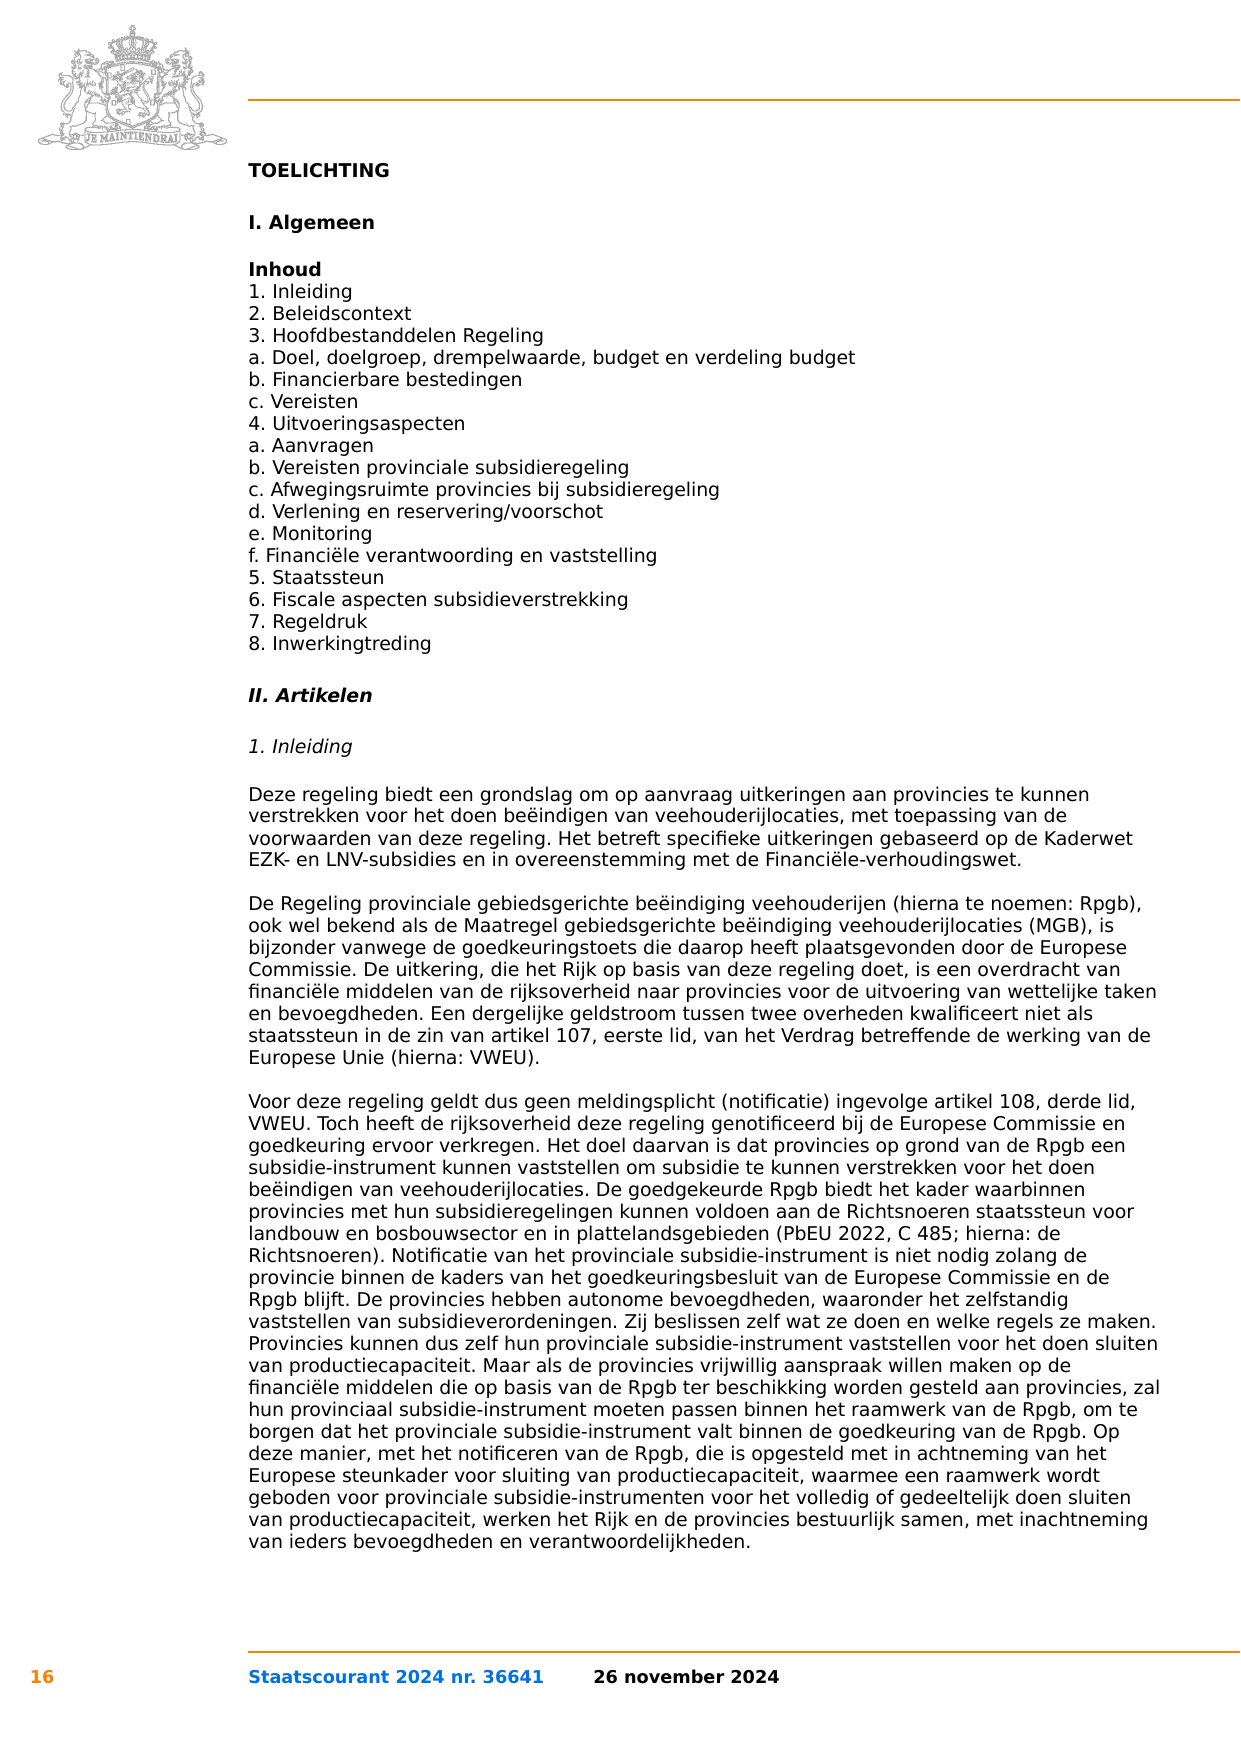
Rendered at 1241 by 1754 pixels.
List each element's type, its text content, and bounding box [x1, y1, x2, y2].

text c. Vereisten [248, 391, 1163, 413]
text 8. Inwerkingtreding [248, 632, 1163, 654]
text b. Vereisten provinciale subsidieregeling [248, 457, 1163, 479]
text a. Doel, doelgroep, drempelwaarde, budget en verdeling budget [248, 347, 1163, 369]
text b. Financierbare bestedingen [248, 369, 1163, 391]
text a. Aanvragen [248, 435, 1163, 457]
text e. Monitoring [248, 523, 1163, 544]
subtitle II. Artikelen [248, 684, 1163, 706]
text 5. Staatssteun [248, 567, 1163, 588]
text Voor deze regeling geldt dus geen meldingsplicht (notificatie) ingevolge artikel 108, derde lid, VWEU. Toch heeft de rijksoverheid deze regeling genotificeerd bij de Europese Commissie en goedkeuring ervoor verkregen. Het doel daarvan is dat provincies op grond van de Rpgb een subsidie-instrument kunnen vaststellen om subsidie te kunnen verstrekken voor het doen beëindigen van veehouderijlocaties. De goedgekeurde Rpgb biedt het kader waarbinnen provincies met hun subsidieregelingen kunnen voldoen aan de Richtsnoeren staatssteun voor landbouw en bosbouwsector en in plattelandsgebieden (PbEU 2022, C 485; hierna: de Richtsnoeren). Notificatie van het provinciale subsidie-instrument is niet nodig zolang de provincie binnen de kaders van het goedkeuringsbesluit van de Europese Commissie en de Rpgb blijft. De provincies hebben autonome bevoegdheden, waaronder het zelfstandig vaststellen van subsidieverordeningen. Zij beslissen zelf wat ze doen en welke regels ze maken. Provincies kunnen dus zelf hun provinciale subsidie-instrument vaststellen voor het doen sluiten van productiecapaciteit. Maar als de provincies vrijwillig aanspraak willen maken op de financiële middelen die op basis van de Rpgb ter beschikking worden gesteld aan provincies, zal hun provinciaal subsidie-instrument moeten passen binnen het raamwerk van de Rpgb, om te borgen dat het provinciale subsidie-instrument valt binnen de goedkeuring van de Rpgb. Op deze manier, met het notificeren van de Rpgb, die is opgesteld met in achtneming van het Europese steunkader voor sluiting van productiecapaciteit, waarmee een raamwerk wordt geboden voor provinciale subsidie-instrumenten voor het volledig of gedeeltelijk doen sluiten van productiecapaciteit, werken het Rijk en de provincies bestuurlijk samen, met inachtneming van ieders bevoegdheden en verantwoordelijkheden. [248, 1091, 1163, 1552]
text De Regeling provinciale gebiedsgerichte beëindiging veehouderijen (hierna te noemen: Rpgb), ook wel bekend als de Maatregel gebiedsgerichte beëindiging veehouderijlocaties (MGB), is bijzonder vanwege de goedkeuringstoets die daarop heeft plaatsgevonden door de Europese Commissie. De uitkering, die het Rijk op basis van deze regeling doet, is een overdracht van financiële middelen van de rijksoverheid naar provincies voor de uitvoering van wettelijke taken en bevoegdheden. Een dergelijke geldstroom tussen twee overheden kwalificeert niet als staatssteun in de zin van artikel 107, eerste lid, van het Verdrag betreffende de werking van de Europese Unie (hierna: VWEU). [248, 893, 1163, 1069]
text 6. Fiscale aspecten subsidieverstrekking [248, 588, 1163, 611]
text 7. Regeldruk [248, 611, 1163, 632]
text Deze regeling biedt een grondslag om op aanvraag uitkeringen aan provincies te kunnen verstrekken voor het doen beëindigen van veehouderijlocaties, met toepassing van de voorwaarden van deze regeling. Het betreft specifieke uitkeringen gebaseerd op de Kaderwet EZK- en LNV-subsidies en in overeenstemming met de Financiële-verhoudingswet. [248, 783, 1163, 871]
text 1. Inleiding [248, 281, 1163, 303]
subtitle I. Algemeen [248, 212, 1163, 234]
text Inhoud [248, 259, 1163, 281]
subtitle TOELICHTING [248, 160, 1163, 182]
text d. Verlening en reservering/voorschot [248, 501, 1163, 523]
subtitle 1. Inleiding [248, 736, 1163, 758]
picture [38, 25, 227, 150]
text c. Afwegingsruimte provincies bij subsidieregeling [248, 479, 1163, 501]
text f. Financiële verantwoording en vaststelling [248, 544, 1163, 567]
text 4. Uitvoeringsaspecten [248, 413, 1163, 435]
text 3. Hoofdbestanddelen Regeling [248, 325, 1163, 347]
text 2. Beleidscontext [248, 303, 1163, 325]
